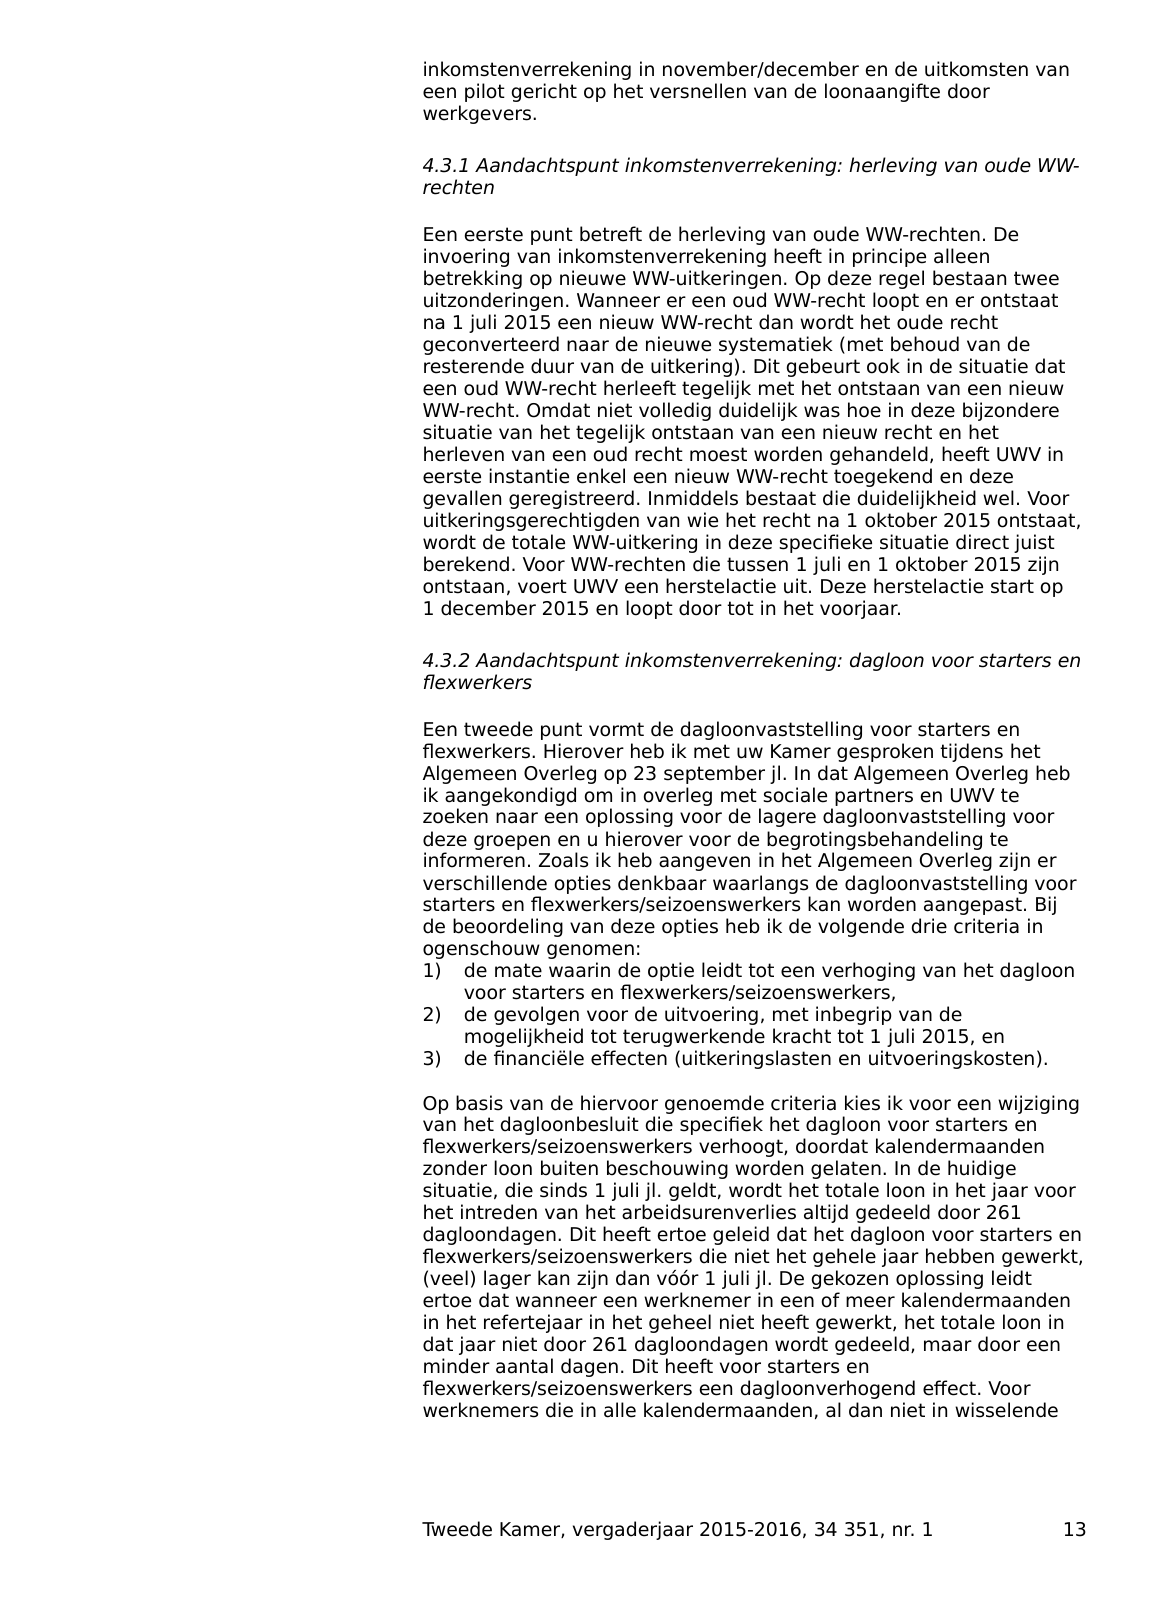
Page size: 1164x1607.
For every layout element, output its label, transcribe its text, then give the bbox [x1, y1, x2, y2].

text Op basis van de hiervoor genoemde criteria kies ik voor een wijziging van het dagloonbesluit die specifiek het dagloon voor starters en flexwerkers/seizoenswerkers verhoogt, doordat kalendermaanden zonder loon buiten beschouwing worden gelaten. In de huidige situatie, die sinds 1 juli jl. geldt, wordt het totale loon in het jaar voor het intreden van het arbeidsurenverlies altijd gedeeld door 261 dagloondagen. Dit heeft ertoe geleid dat het dagloon voor starters en flexwerkers/seizoenswerkers die niet het gehele jaar hebben gewerkt, (veel) lager kan zijn dan vóór 1 juli jl. De gekozen oplossing leidt ertoe dat wanneer een werknemer in een of meer kalendermaanden in het refertejaar in het geheel niet heeft gewerkt, het totale loon in dat jaar niet door 261 dagloondagen wordt gedeeld, maar door een minder aantal dagen. Dit heeft voor starters en flexwerkers/seizoenswerkers een dagloonverhogend effect. Voor werknemers die in alle kalendermaanden, al dan niet in wisselende [422, 1092, 1087, 1422]
text Een eerste punt betreft de herleving van oude WW-rechten. De invoering van inkomstenverrekening heeft in principe alleen betrekking op nieuwe WW-uitkeringen. Op deze regel bestaan twee uitzonderingen. Wanneer er een oud WW-recht loopt en er ontstaat na 1 juli 2015 een nieuw WW-recht dan wordt het oude recht geconverteerd naar de nieuwe systematiek (met behoud van de resterende duur van de uitkering). Dit gebeurt ook in de situatie dat een oud WW-recht herleeft tegelijk met het ontstaan van een nieuw WW-recht. Omdat niet volledig duidelijk was hoe in deze bijzondere situatie van het tegelijk ontstaan van een nieuw recht en het herleven van een oud recht moest worden gehandeld, heeft UWV in eerste instantie enkel een nieuw WW-recht toegekend en deze gevallen geregistreerd. Inmiddels bestaat die duidelijkheid wel. Voor uitkeringsgerechtigden van wie het recht na 1 oktober 2015 ontstaat, wordt de totale WW-uitkering in deze specifieke situatie direct juist berekend. Voor WW-rechten die tussen 1 juli en 1 oktober 2015 zijn ontstaan, voert UWV een herstelactie uit. Deze herstelactie start op 1 december 2015 en loopt door tot in het voorjaar. [422, 224, 1087, 619]
text 3) de financiële effecten (uitkeringslasten en uitvoeringskosten). [422, 1048, 1087, 1070]
subtitle 4.3.2 Aandachtspunt inkomstenverrekening: dagloon voor starters en flexwerkers [422, 649, 1087, 693]
text Een tweede punt vormt de dagloonvaststelling voor starters en flexwerkers. Hierover heb ik met uw Kamer gesproken tijdens het Algemeen Overleg op 23 september jl. In dat Algemeen Overleg heb ik aangekondigd om in overleg met sociale partners en UWV te zoeken naar een oplossing voor de lagere dagloonvaststelling voor deze groepen en u hierover voor de begrotingsbehandeling te informeren. Zoals ik heb aangeven in het Algemeen Overleg zijn er verschillende opties denkbaar waarlangs de dagloonvaststelling voor starters en flexwerkers/seizoenswerkers kan worden aangepast. Bij de beoordeling van deze opties heb ik de volgende drie criteria in ogenschouw genomen: [422, 718, 1087, 960]
text inkomstenverrekening in november/december en de uitkomsten van een pilot gericht op het versnellen van de loonaangifte door werkgevers. [422, 59, 1087, 125]
subtitle 4.3.1 Aandachtspunt inkomstenverrekening: herleving van oude WW-rechten [422, 155, 1087, 199]
text 1) de mate waarin de optie leidt tot een verhoging van het dagloon voor starters en flexwerkers/seizoenswerkers, [422, 960, 1087, 1004]
text 2) de gevolgen voor de uitvoering, met inbegrip van de mogelijkheid tot terugwerkende kracht tot 1 juli 2015, en [422, 1004, 1087, 1048]
